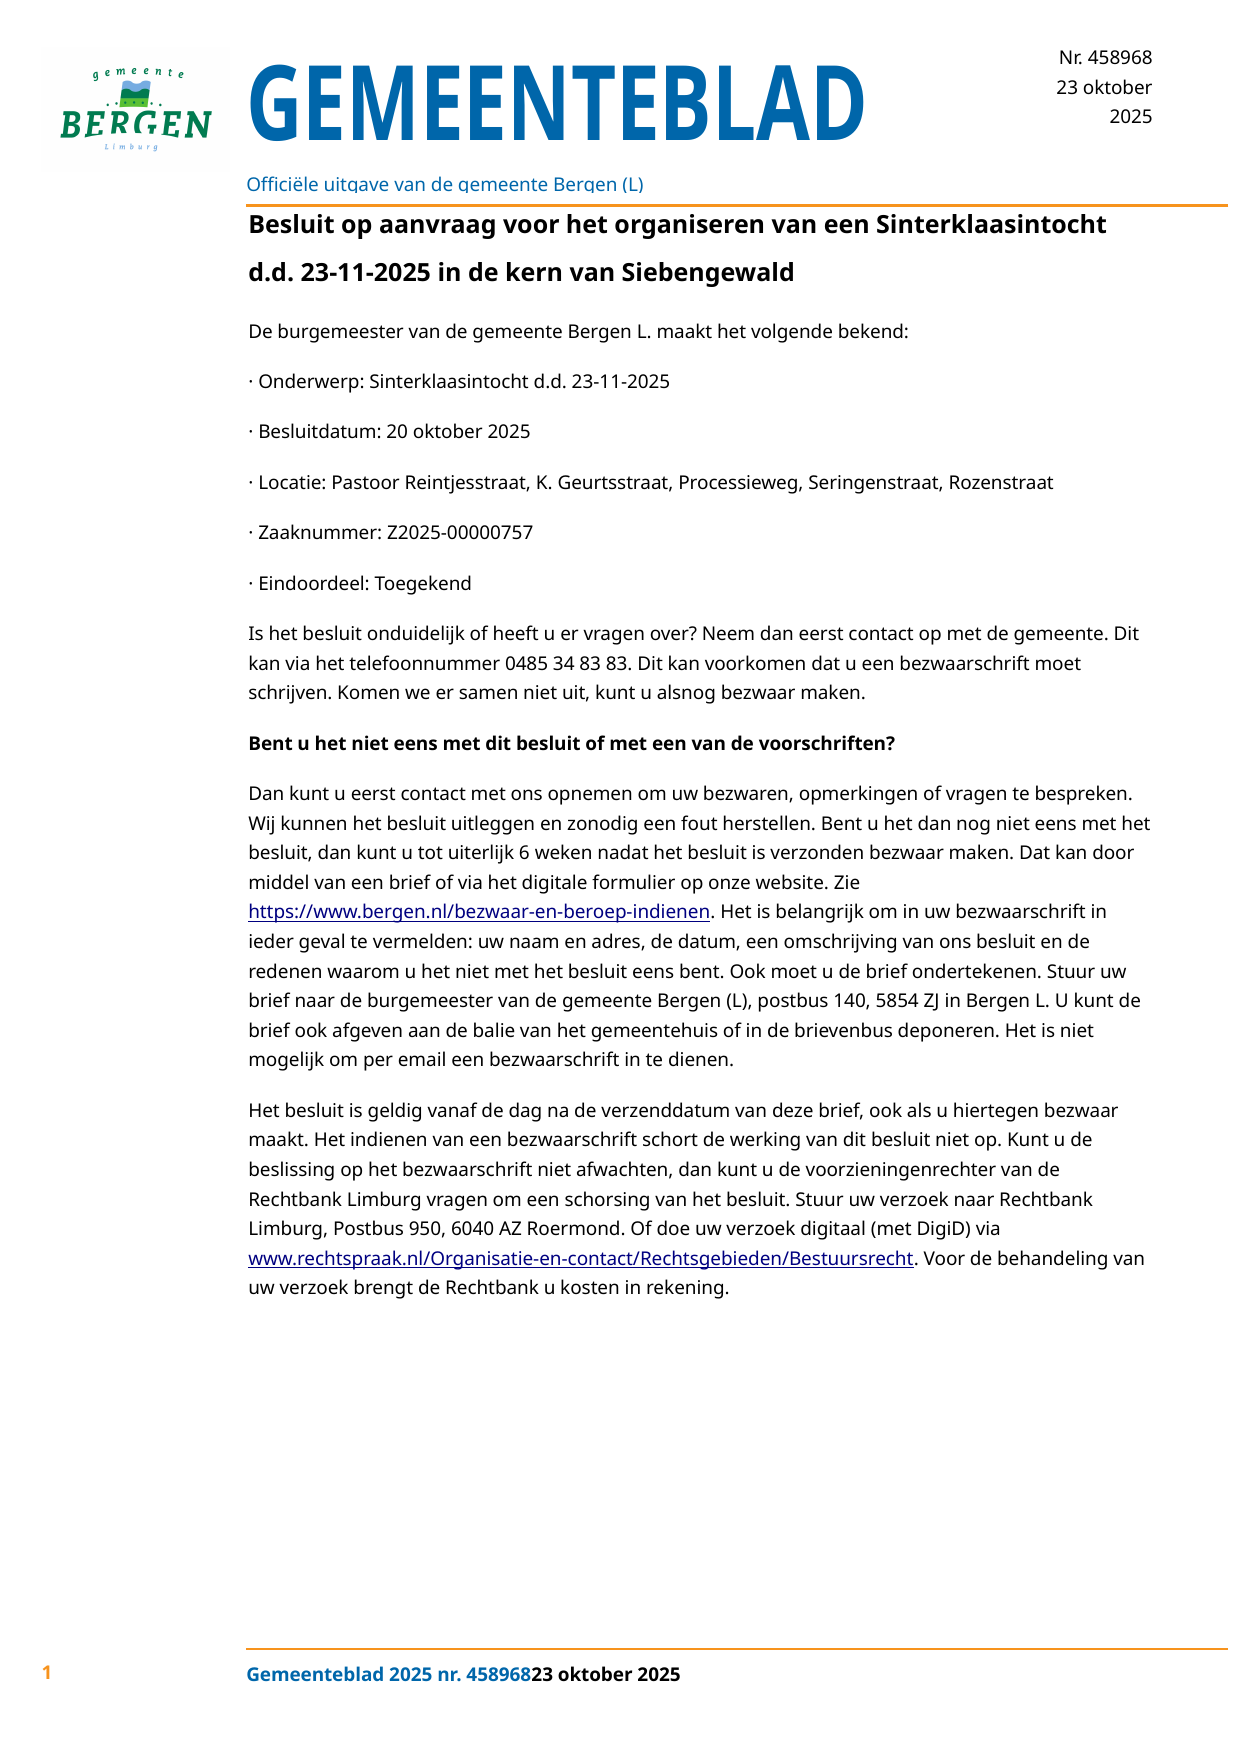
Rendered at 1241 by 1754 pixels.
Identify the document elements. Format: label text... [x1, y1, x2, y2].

text Besluit op aanvraag voor het organiseren van een Sinterklaasintocht d.d. 23-11-2025 in de kern van Siebengewald [248, 207, 1152, 288]
text · Eindoordeel: Toegekend [248, 570, 1152, 596]
text · Locatie: Pastoor Reintjesstraat, K. Geurtsstraat, Processieweg, Seringenstraat, Rozenstraat [248, 469, 1152, 495]
text · Onderwerp: Sinterklaasintocht d.d. 23-11-2025 [248, 368, 1152, 394]
text Het besluit is geldig vanaf de dag na de verzenddatum van deze brief, ook als u hiertegen bezwaar maakt. Het indienen van een bezwaarschrift schort de werking van dit besluit niet op. Kunt u de beslissing op het bezwaarschrift niet afwachten, dan kunt u de voorzieningenrechter van de Rechtbank Limburg vragen om een schorsing van het besluit. Stuur uw verzoek naar Rechtbank Limburg, Postbus 950, 6040 AZ Roermond. Of doe uw verzoek digitaal (met DigiD) via www.rechtspraak.nl/Organisatie-en-contact/Rechtsgebieden/Bestuursrecht. Voor de behandeling van uw verzoek brengt de Rechtbank u kosten in rekening. [248, 1097, 1152, 1300]
text · Zaaknummer: Z2025-00000757 [248, 519, 1152, 545]
text · Besluitdatum: 20 oktober 2025 [248, 419, 1152, 444]
text De burgemeester van de gemeente Bergen L. maakt het volgende bekend: [248, 318, 1152, 344]
text Is het besluit onduidelijk of heeft u er vragen over? Neem dan eerst contact op met de gemeente. Dit kan via het telefoonnummer 0485 34 83 83. Dit kan voorkomen dat u een bezwaarschrift moet schrijven. Komen we er samen niet uit, kunt u alsnog bezwaar maken. [248, 620, 1152, 705]
picture [41, 47, 231, 172]
text Bent u het niet eens met dit besluit of met een van de voorschriften? [248, 730, 1152, 756]
text Dan kunt u eerst contact met ons opnemen om uw bezwaren, opmerkingen of vragen te bespreken. Wij kunnen het besluit uitleggen en zonodig een fout herstellen. Bent u het dan nog niet eens met het besluit, dan kunt u tot uiterlijk 6 weken nadat het besluit is verzonden bezwaar maken. Dat kan door middel van een brief of via het digitale formulier op onze website. Zie https://www.bergen.nl/bezwaar-en-beroep-indienen. Het is belangrijk om in uw bezwaarschrift in ieder geval te vermelden: uw naam en adres, de datum, een omschrijving van ons besluit en de redenen waarom u het niet met het besluit eens bent. Ook moet u de brief ondertekenen. Stuur uw brief naar de burgemeester van de gemeente Bergen (L), postbus 140, 5854 ZJ in Bergen L. U kunt de brief ook afgeven aan de balie van het gemeentehuis of in de brievenbus deponeren. Het is niet mogelijk om per email een bezwaarschrift in te dienen. [248, 780, 1152, 1072]
